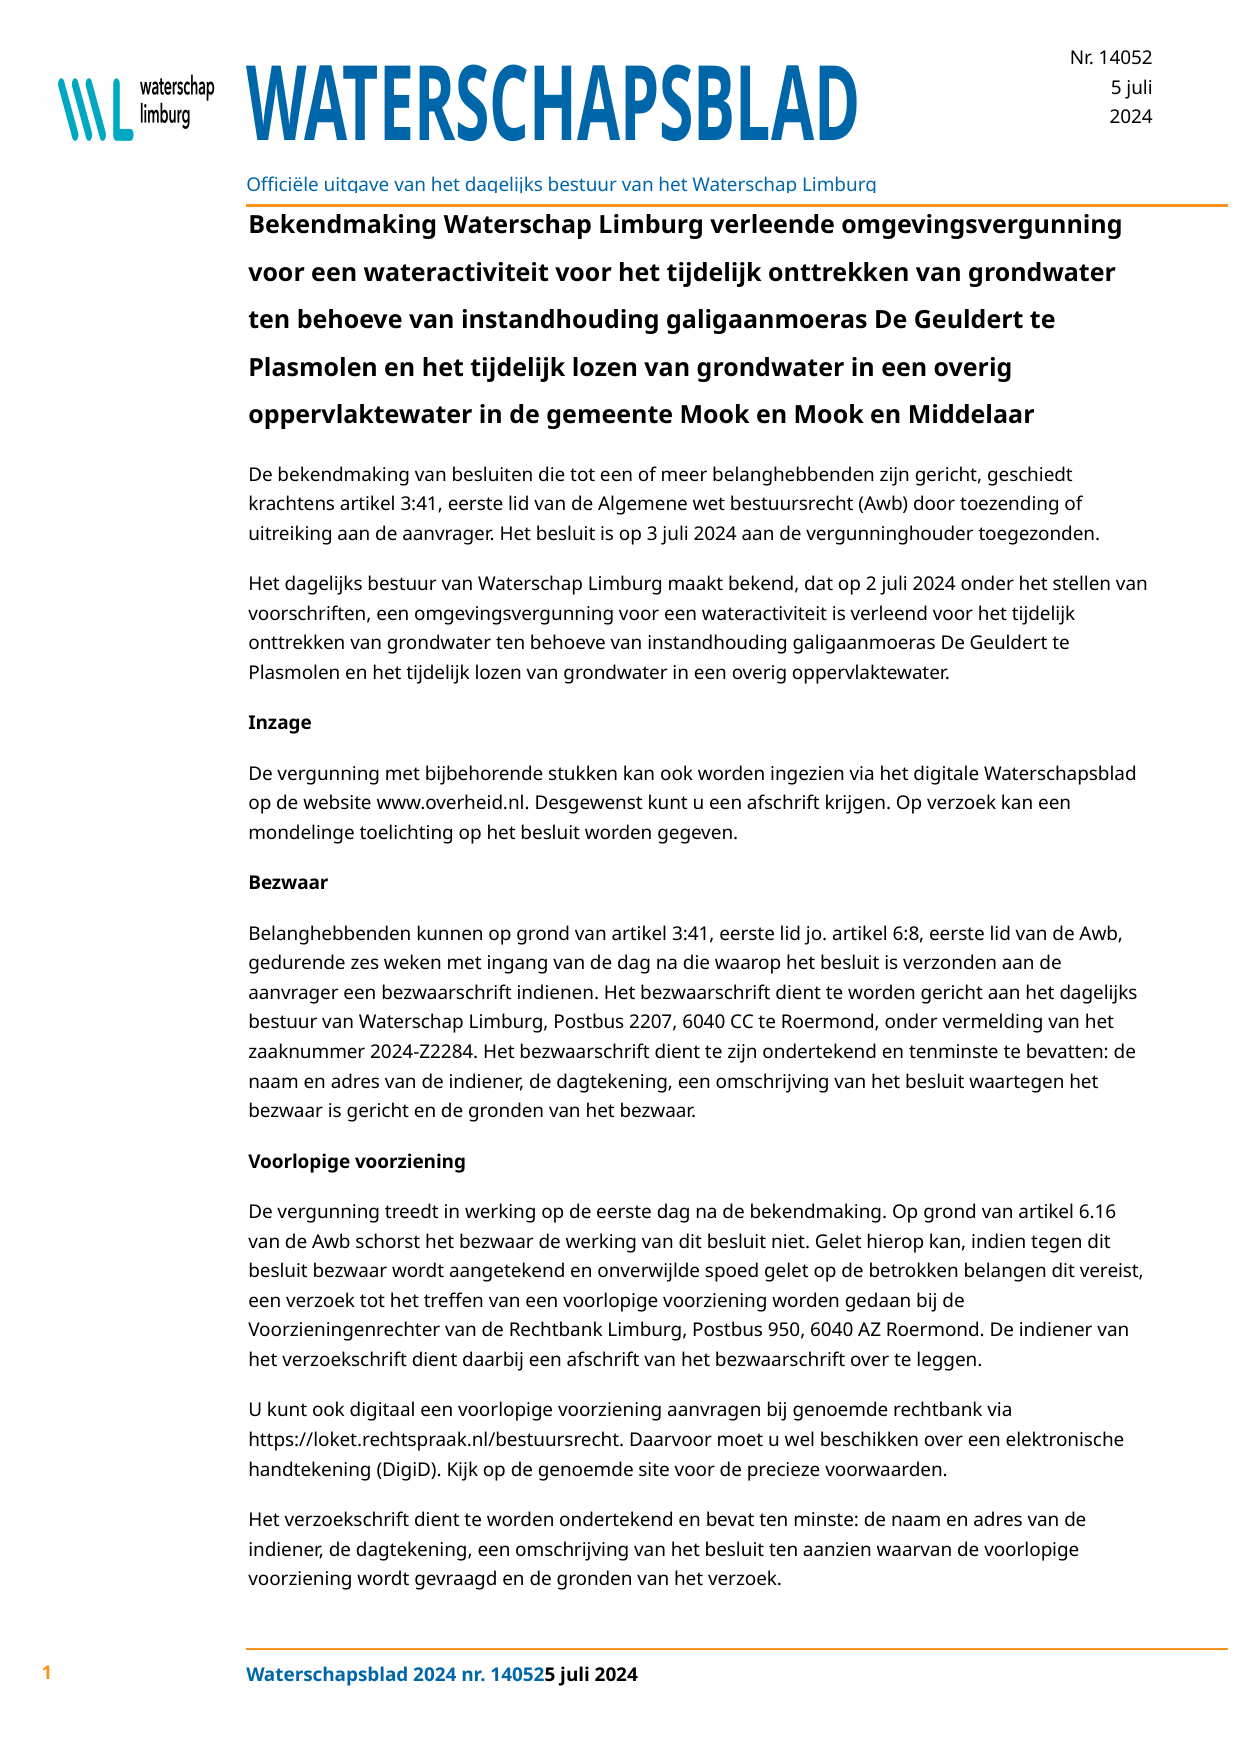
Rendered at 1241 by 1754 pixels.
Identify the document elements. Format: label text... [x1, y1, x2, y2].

text U kunt ook digitaal een voorlopige voorziening aanvragen bij genoemde rechtbank via https://loket.rechtspraak.nl/bestuursrecht. Daarvoor moet u wel beschikken over een elektronische handtekening (DigiD). Kijk op de genoemde site voor de precieze voorwaarden. [248, 1397, 1152, 1481]
text Het verzoekschrift dient te worden ondertekend en bevat ten minste: de naam en adres van de indiener, de dagtekening, een omschrijving van het besluit ten aanzien waarvan de voorlopige voorziening wordt gevraagd en de gronden van het verzoek. [248, 1506, 1152, 1591]
text De vergunning treedt in werking op de eerste dag na de bekendmaking. Op grond van artikel 6.16 van de Awb schorst het bezwaar de werking van dit besluit niet. Gelet hierop kan, indien tegen dit besluit bezwaar wordt aangetekend en onverwijlde spoed gelet op de betrokken belangen dit vereist, een verzoek tot het treffen van een voorlopige voorziening worden gedaan bij de Voorzieningenrechter van de Rechtbank Limburg, Postbus 950, 6040 AZ Roermond. De indiener van het verzoekschrift dient daarbij een afschrift van het bezwaarschrift over te leggen. [248, 1198, 1152, 1372]
text Belanghebbenden kunnen op grond van artikel 3:41, eerste lid jo. artikel 6:8, eerste lid van de Awb, gedurende zes weken met ingang van de dag na die waarop het besluit is verzonden aan de aanvrager een bezwaarschrift indienen. Het bezwaarschrift dient te worden gericht aan het dagelijks bestuur van Waterschap Limburg, Postbus 2207, 6040 CC te Roermond, onder vermelding van het zaaknummer 2024-Z2284. Het bezwaarschrift dient te zijn ondertekend en tenminste te bevatten: de naam en adres van de indiener, de dagtekening, een omschrijving van het besluit waartegen het bezwaar is gericht en de gronden van het bezwaar. [248, 920, 1152, 1123]
text Voorlopige voorziening [248, 1148, 1152, 1173]
text De vergunning met bijbehorende stukken kan ook worden ingezien via het digitale Waterschapsblad op de website www.overheid.nl. Desgewenst kunt u een afschrift krijgen. Op verzoek kan een mondelinge toelichting op het besluit worden gegeven. [248, 760, 1152, 845]
text Bezwaar [248, 869, 1152, 895]
picture [41, 47, 231, 172]
text Bekendmaking Waterschap Limburg verleende omgevingsvergunning voor een wateractiviteit voor het tijdelijk onttrekken van grondwater ten behoeve van instandhouding galigaanmoeras De Geuldert te Plasmolen en het tijdelijk lozen van grondwater in een overig oppervlaktewater in de gemeente Mook en Mook en Middelaar [248, 207, 1152, 431]
text Inzage [248, 709, 1152, 735]
text Het dagelijks bestuur van Waterschap Limburg maakt bekend, dat op 2 juli 2024 onder het stellen van voorschriften, een omgevingsvergunning voor een wateractiviteit is verleend voor het tijdelijk onttrekken van grondwater ten behoeve van instandhouding galigaanmoeras De Geuldert te Plasmolen en het tijdelijk lozen van grondwater in een overig oppervlaktewater. [248, 570, 1152, 685]
text De bekendmaking van besluiten die tot een of meer belanghebbenden zijn gericht, geschiedt krachtens artikel 3:41, eerste lid van de Algemene wet bestuursrecht (Awb) door toezending of uitreiking aan de aanvrager. Het besluit is op 3 juli 2024 aan de vergunninghouder toegezonden. [248, 461, 1152, 546]
